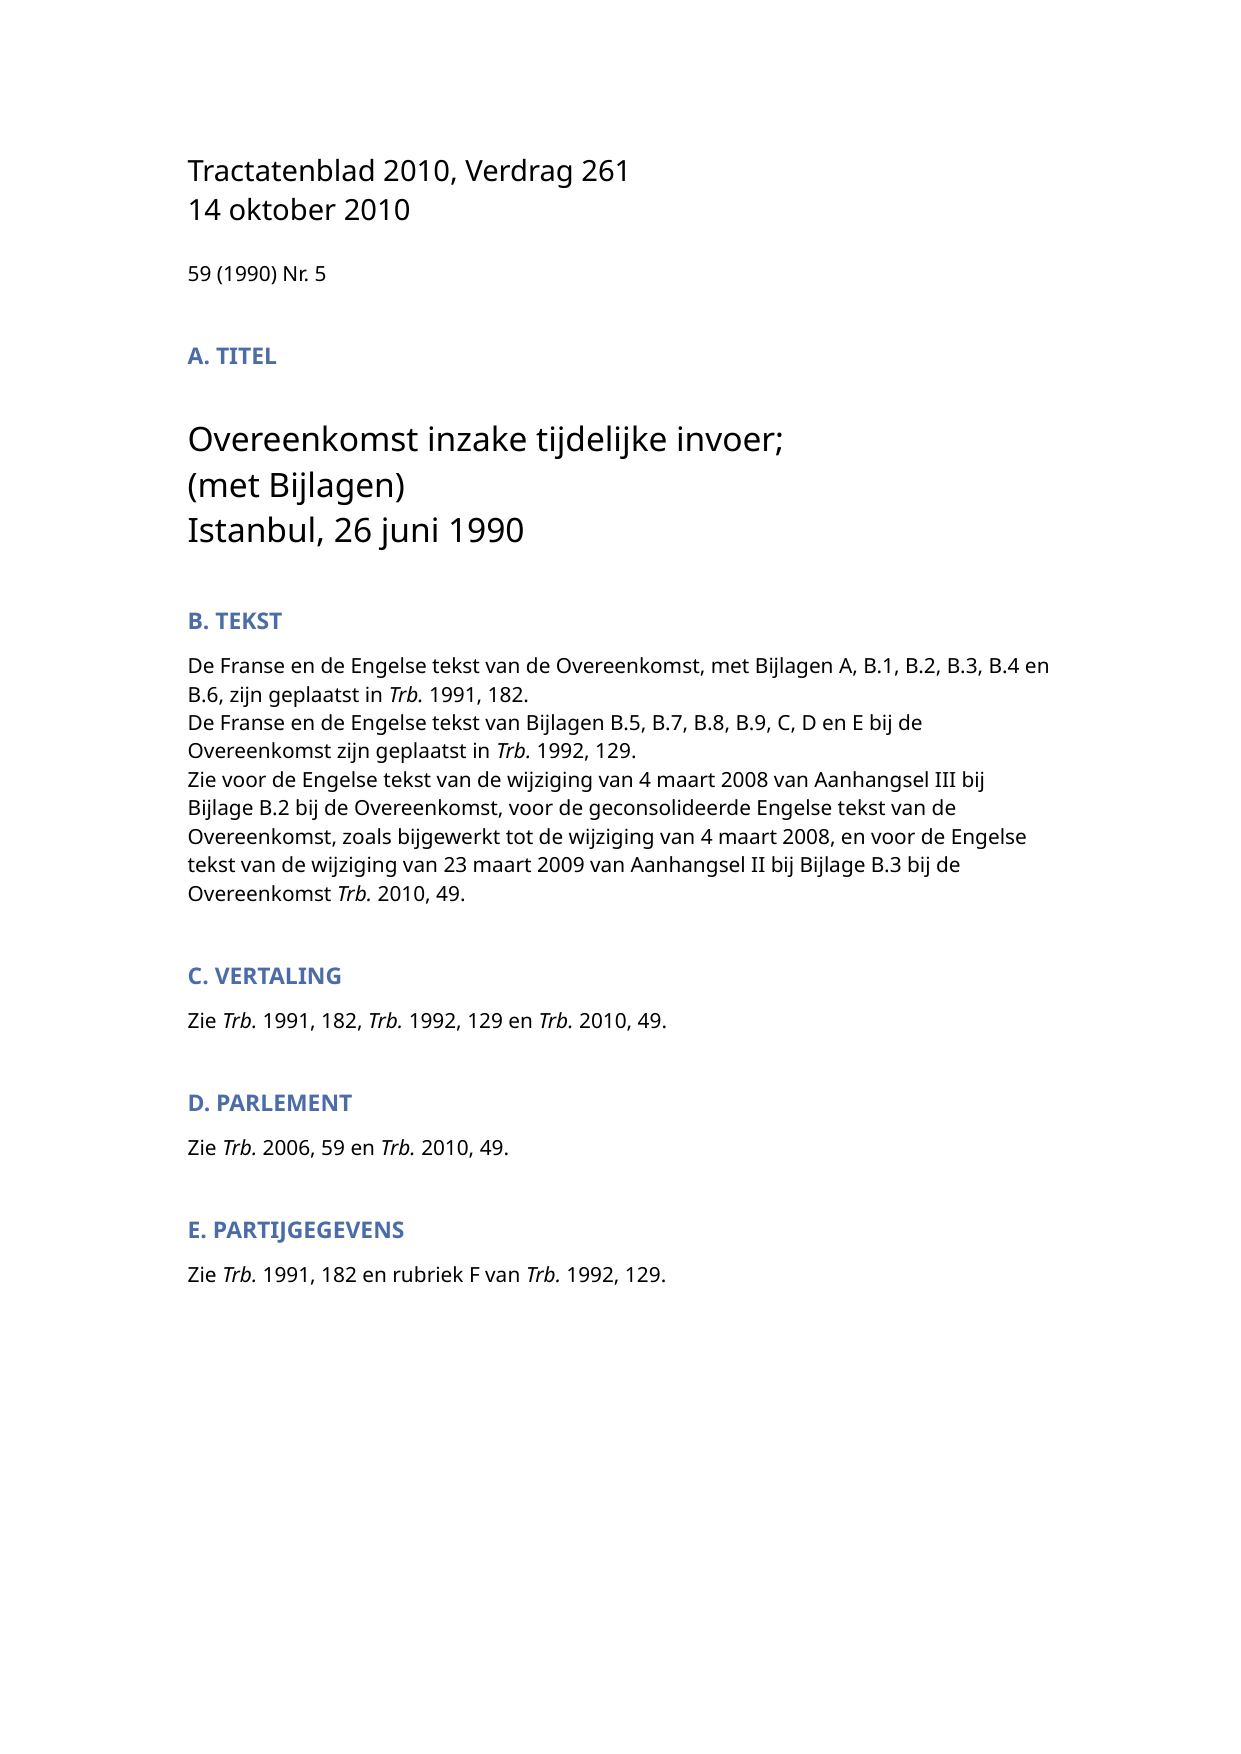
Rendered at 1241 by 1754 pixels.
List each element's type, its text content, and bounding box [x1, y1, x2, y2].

text De Franse en de Engelse tekst van de Overeenkomst, met Bijlagen A, B.1, B.2, B.3, B.4 en B.6, zijn geplaatst in Trb. 1991, 182. [187, 651, 1053, 708]
text Zie Trb. 1991, 182 en rubriek F van Trb. 1992, 129. [187, 1260, 1053, 1289]
subtitle B. TEKST [187, 605, 1053, 636]
subtitle E. PARTIJGEGEVENS [187, 1214, 1053, 1245]
subtitle C. VERTALING [187, 960, 1053, 991]
text Zie Trb. 1991, 182, Trb. 1992, 129 en Trb. 2010, 49. [187, 1006, 1053, 1034]
text 59 (1990) Nr. 5 [187, 259, 1053, 287]
subtitle D. PARLEMENT [187, 1087, 1053, 1118]
text Istanbul, 26 juni 1990 [187, 507, 1053, 553]
text Overeenkomst inzake tijdelijke invoer; [187, 416, 1053, 462]
text Zie voor de Engelse tekst van de wijziging van 4 maart 2008 van Aanhangsel III bij Bijlage B.2 bij de Overeenkomst, voor de geconsolideerde Engelse tekst van de Overeenkomst, zoals bijgewerkt tot de wijziging van 4 maart 2008, en voor de Engelse tekst van de wijziging van 23 maart 2009 van Aanhangsel II bij Bijlage B.3 bij de Overeenkomst Trb. 2010, 49. [187, 765, 1053, 907]
text De Franse en de Engelse tekst van Bijlagen B.5, B.7, B.8, B.9, C, D en E bij de Overeenkomst zijn geplaatst in Trb. 1992, 129. [187, 708, 1053, 765]
text Tractatenblad 2010, Verdrag 261 [187, 150, 1053, 190]
subtitle A. TITEL [187, 340, 1053, 371]
text Zie Trb. 2006, 59 en Trb. 2010, 49. [187, 1133, 1053, 1162]
text 14 oktober 2010 [187, 190, 1053, 229]
text (met Bijlagen) [187, 462, 1053, 507]
